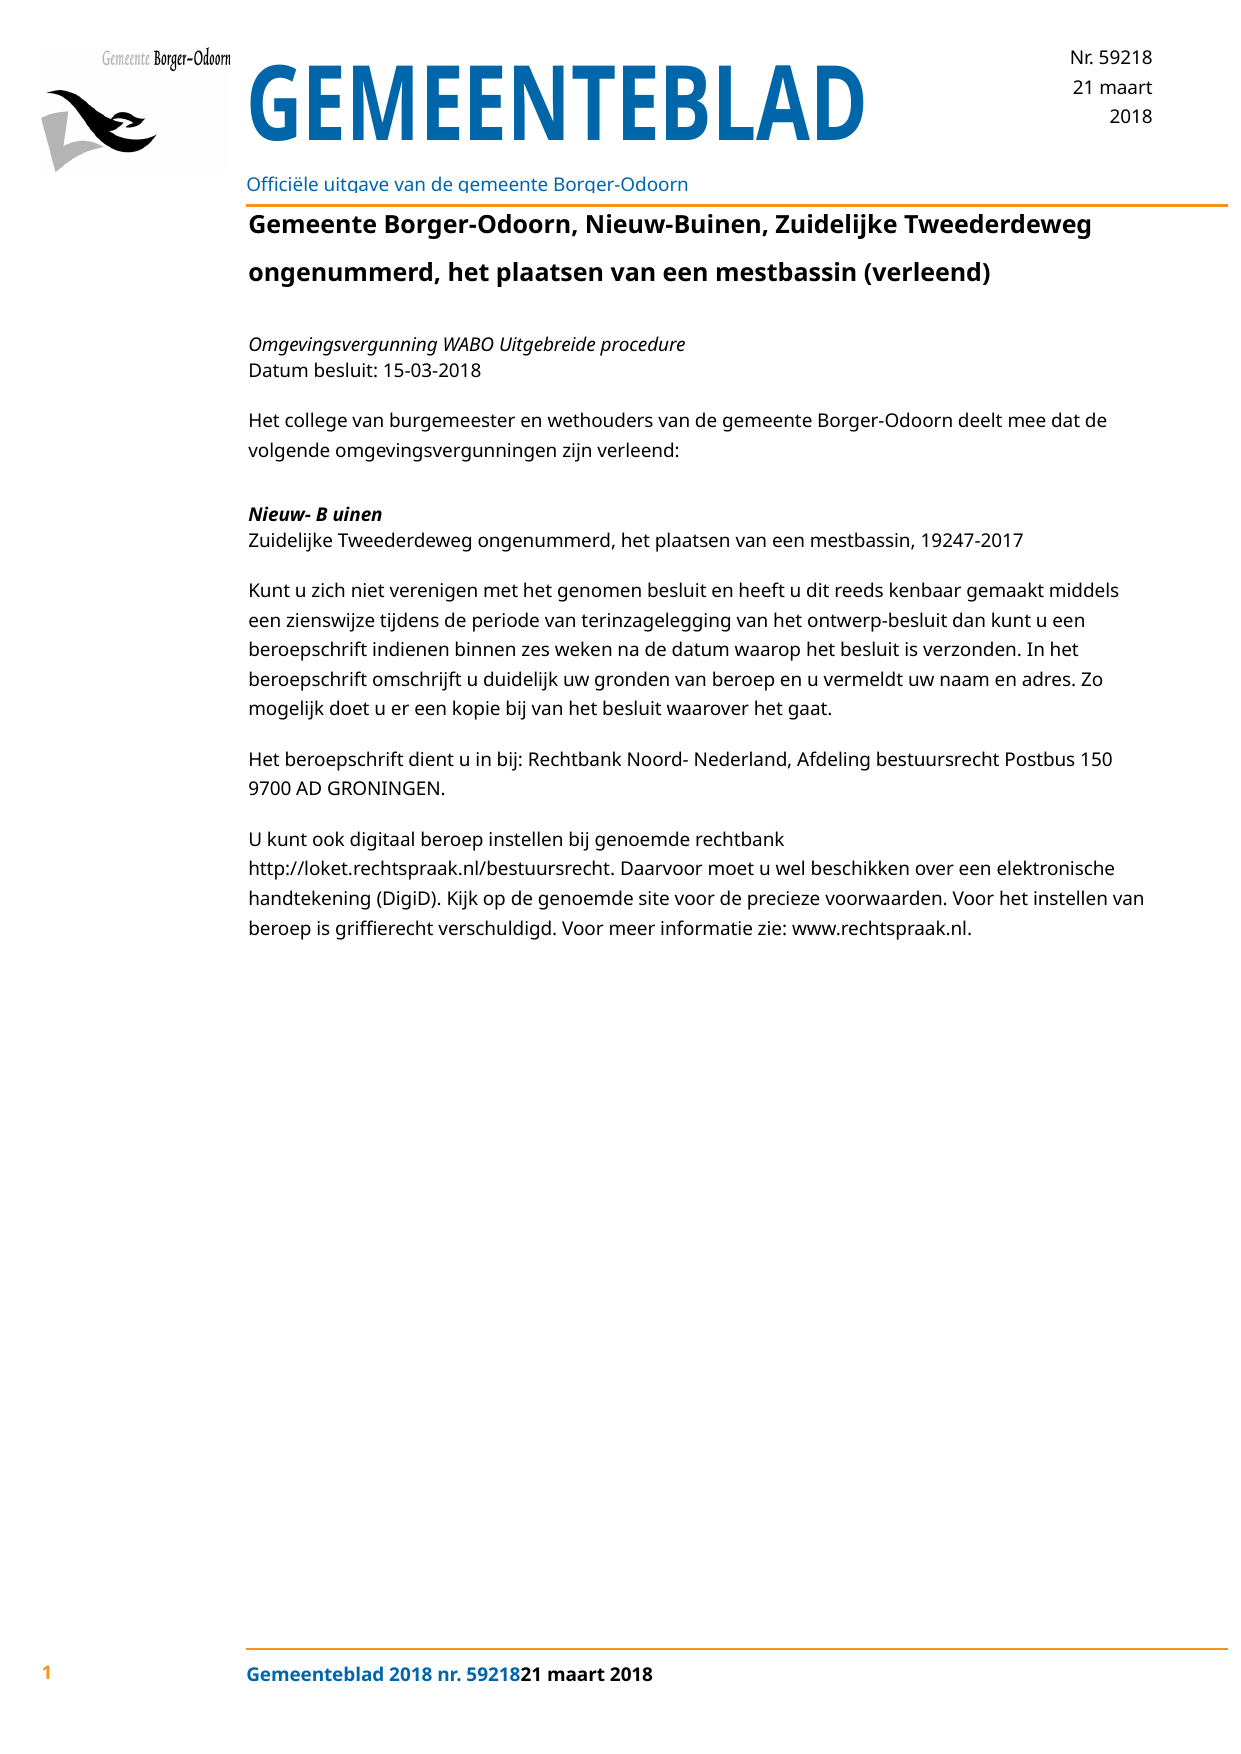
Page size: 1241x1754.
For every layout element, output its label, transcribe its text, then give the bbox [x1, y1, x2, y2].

text Gemeente Borger-Odoorn, Nieuw-Buinen, Zuidelijke Tweederdeweg ongenummerd, het plaatsen van een mestbassin (verleend) [248, 207, 1152, 288]
text Datum besluit: 15-03-2018 [248, 357, 1152, 383]
text Zuidelijke Tweederdeweg ongenummerd, het plaatsen van een mestbassin, 19247-2017 [248, 527, 1152, 553]
text Nieuw- B uinen [248, 501, 1152, 527]
text Kunt u zich niet verenigen met het genomen besluit en heeft u dit reeds kenbaar gemaakt middels een zienswijze tijdens de periode van terinzagelegging van het ontwerp-besluit dan kunt u een beroepschrift indienen binnen zes weken na de datum waarop het besluit is verzonden. In het beroepschrift omschrijft u duidelijk uw gronden van beroep en u vermeldt uw naam en adres. Zo mogelijk doet u er een kopie bij van het besluit waarover het gaat. [248, 577, 1152, 721]
text Het college van burgemeester en wethouders van de gemeente Borger-Odoorn deelt mee dat de volgende omgevingsvergunningen zijn verleend: [248, 408, 1152, 463]
text Het beroepschrift dient u in bij: Rechtbank Noord- Nederland, Afdeling bestuursrecht Postbus 150 9700 AD GRONINGEN. [248, 746, 1152, 801]
picture [41, 47, 231, 172]
text Omgevingsvergunning WABO Uitgebreide procedure [248, 331, 1152, 357]
text U kunt ook digitaal beroep instellen bij genoemde rechtbank http://loket.rechtspraak.nl/bestuursrecht. Daarvoor moet u wel beschikken over een elektronische handtekening (DigiD). Kijk op de genoemde site voor de precieze voorwaarden. Voor het instellen van beroep is griffierecht verschuldigd. Voor meer informatie zie: www.rechtspraak.nl. [248, 826, 1152, 941]
